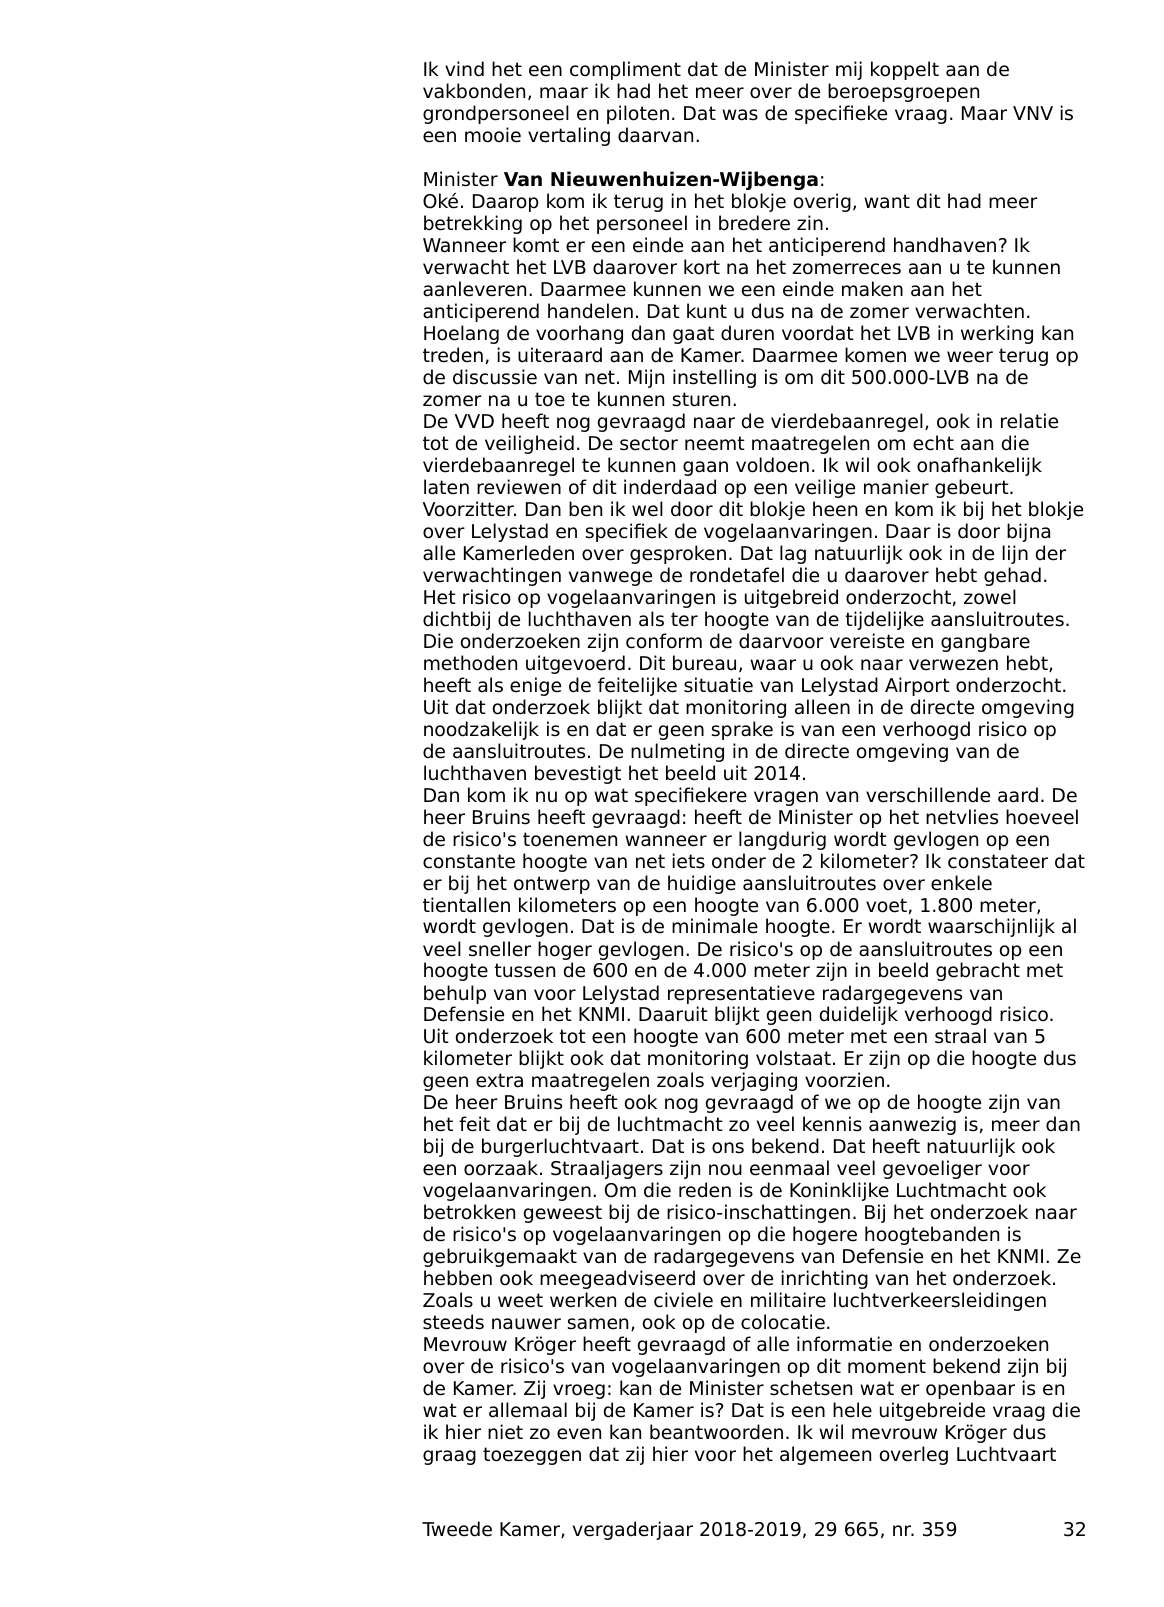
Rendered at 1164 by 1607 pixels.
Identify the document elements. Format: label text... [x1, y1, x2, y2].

text Ik vind het een compliment dat de Minister mij koppelt aan de vakbonden, maar ik had het meer over de beroepsgroepen grondpersoneel en piloten. Dat was de specifieke vraag. Maar VNV is een mooie vertaling daarvan. [422, 59, 1087, 147]
text De VVD heeft nog gevraagd naar de vierdebaanregel, ook in relatie tot de veiligheid. De sector neemt maatregelen om echt aan die vierdebaanregel te kunnen gaan voldoen. Ik wil ook onafhankelijk laten reviewen of dit inderdaad op een veilige manier gebeurt. [422, 411, 1087, 499]
text De heer Bruins heeft ook nog gevraagd of we op de hoogte zijn van het feit dat er bij de luchtmacht zo veel kennis aanwezig is, meer dan bij de burgerluchtvaart. Dat is ons bekend. Dat heeft natuurlijk ook een oorzaak. Straaljagers zijn nou eenmaal veel gevoeliger voor vogelaanvaringen. Om die reden is de Koninklijke Luchtmacht ook betrokken geweest bij de risico-inschattingen. Bij het onderzoek naar de risico's op vogelaanvaringen op die hogere hoogtebanden is gebruikgemaakt van de radargegevens van Defensie en het KNMI. Ze hebben ook meegeadviseerd over de inrichting van het onderzoek. Zoals u weet werken de civiele en militaire luchtverkeersleidingen steeds nauwer samen, ook op de colocatie. [422, 1092, 1087, 1334]
text Minister Van Nieuwenhuizen-Wijbenga: [422, 169, 1087, 191]
text Voorzitter. Dan ben ik wel door dit blokje heen en kom ik bij het blokje over Lelystad en specifiek de vogelaanvaringen. Daar is door bijna alle Kamerleden over gesproken. Dat lag natuurlijk ook in de lijn der verwachtingen vanwege de rondetafel die u daarover hebt gehad. Het risico op vogelaanvaringen is uitgebreid onderzocht, zowel dichtbij de luchthaven als ter hoogte van de tijdelijke aansluitroutes. Die onderzoeken zijn conform de daarvoor vereiste en gangbare methoden uitgevoerd. Dit bureau, waar u ook naar verwezen hebt, heeft als enige de feitelijke situatie van Lelystad Airport onderzocht. Uit dat onderzoek blijkt dat monitoring alleen in de directe omgeving noodzakelijk is en dat er geen sprake is van een verhoogd risico op de aansluitroutes. De nulmeting in de directe omgeving van de luchthaven bevestigt het beeld uit 2014. [422, 499, 1087, 784]
text Wanneer komt er een einde aan het anticiperend handhaven? Ik verwacht het LVB daarover kort na het zomerreces aan u te kunnen aanleveren. Daarmee kunnen we een einde maken aan het anticiperend handelen. Dat kunt u dus na de zomer verwachten. Hoelang de voorhang dan gaat duren voordat het LVB in werking kan treden, is uiteraard aan de Kamer. Daarmee komen we weer terug op de discussie van net. Mijn instelling is om dit 500.000-LVB na de zomer na u toe te kunnen sturen. [422, 235, 1087, 411]
text Dan kom ik nu op wat specifiekere vragen van verschillende aard. De heer Bruins heeft gevraagd: heeft de Minister op het netvlies hoeveel de risico's toenemen wanneer er langdurig wordt gevlogen op een constante hoogte van net iets onder de 2 kilometer? Ik constateer dat er bij het ontwerp van de huidige aansluitroutes over enkele tientallen kilometers op een hoogte van 6.000 voet, 1.800 meter, wordt gevlogen. Dat is de minimale hoogte. Er wordt waarschijnlijk al veel sneller hoger gevlogen. De risico's op de aansluitroutes op een hoogte tussen de 600 en de 4.000 meter zijn in beeld gebracht met behulp van voor Lelystad representatieve radargegevens van Defensie en het KNMI. Daaruit blijkt geen duidelijk verhoogd risico. Uit onderzoek tot een hoogte van 600 meter met een straal van 5 kilometer blijkt ook dat monitoring volstaat. Er zijn op die hoogte dus geen extra maatregelen zoals verjaging voorzien. [422, 784, 1087, 1092]
text Oké. Daarop kom ik terug in het blokje overig, want dit had meer betrekking op het personeel in bredere zin. [422, 191, 1087, 235]
text Mevrouw Kröger heeft gevraagd of alle informatie en onderzoeken over de risico's van vogelaanvaringen op dit moment bekend zijn bij de Kamer. Zij vroeg: kan de Minister schetsen wat er openbaar is en wat er allemaal bij de Kamer is? Dat is een hele uitgebreide vraag die ik hier niet zo even kan beantwoorden. Ik wil mevrouw Kröger dus graag toezeggen dat zij hier voor het algemeen overleg Luchtvaart [422, 1334, 1087, 1466]
